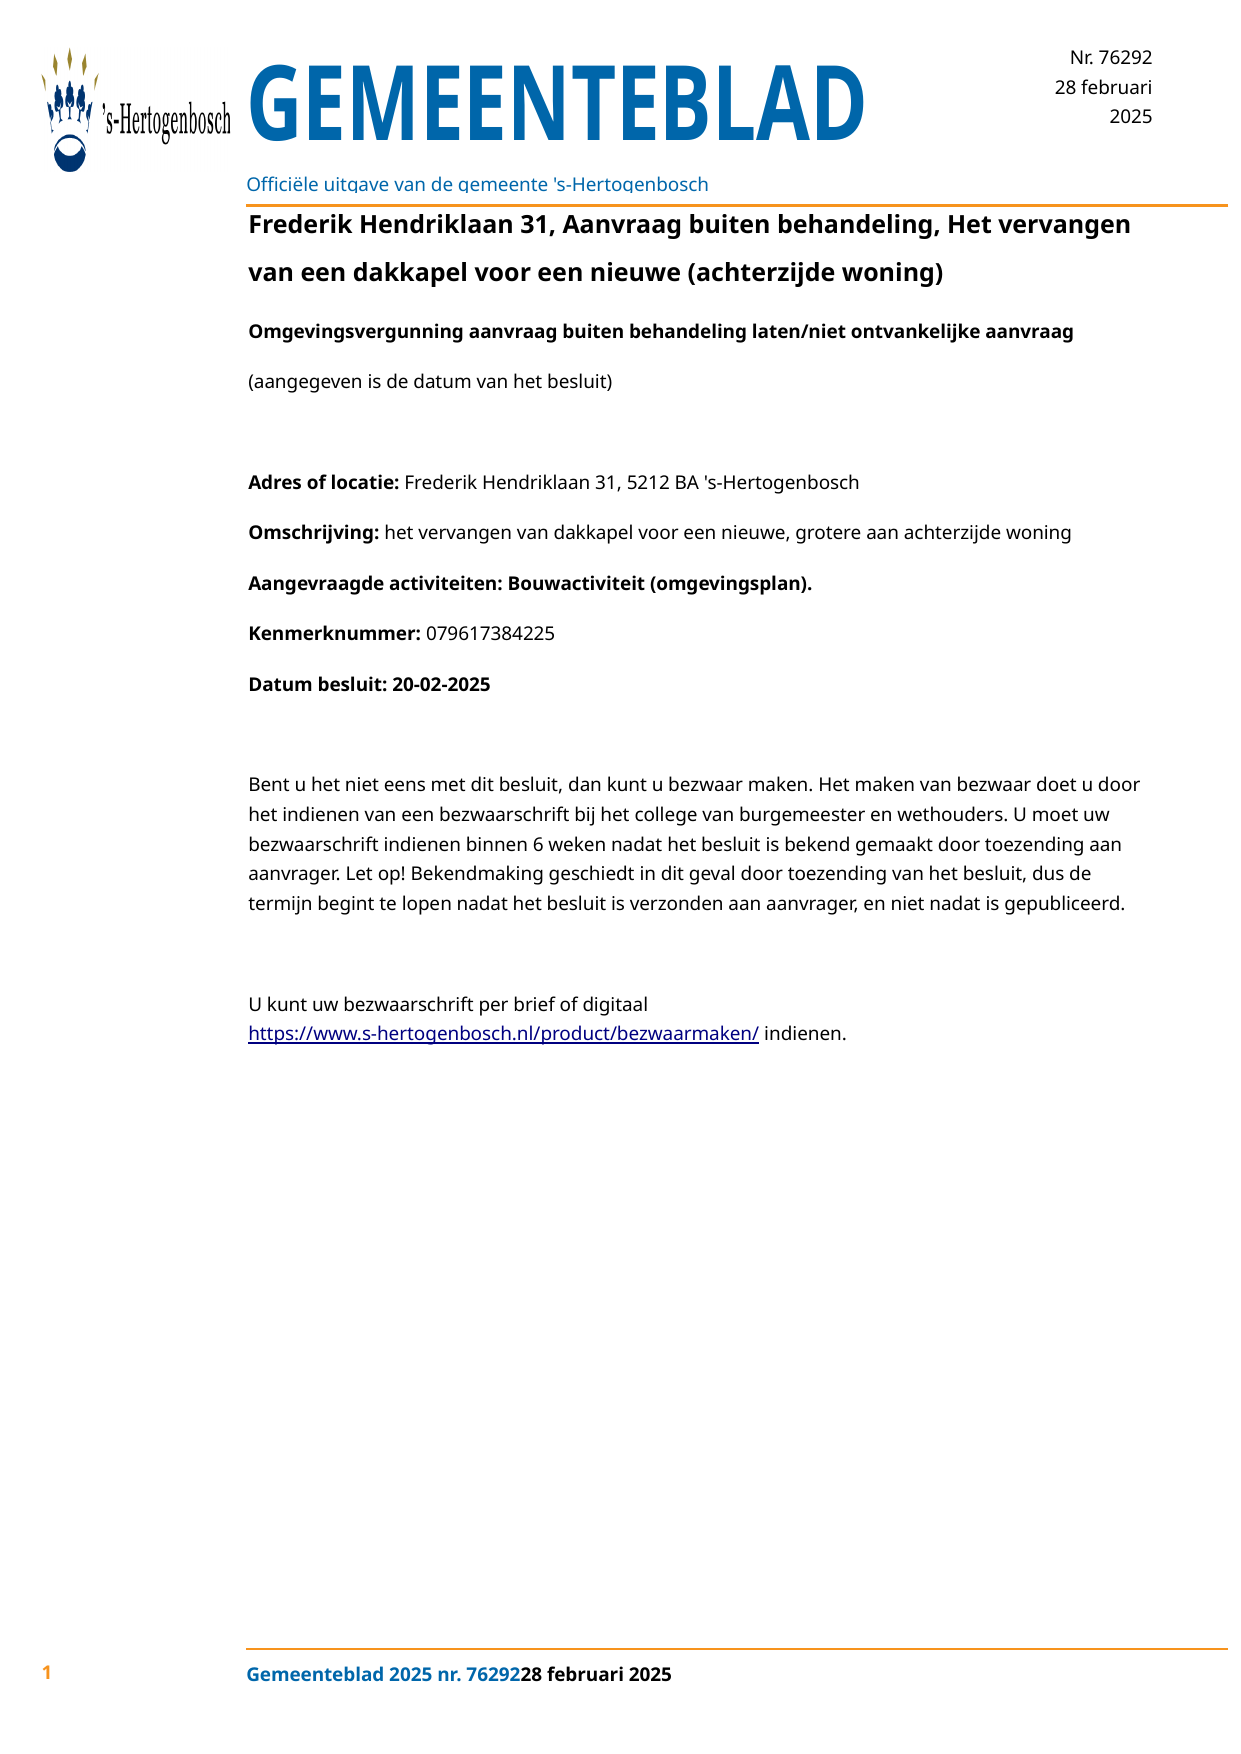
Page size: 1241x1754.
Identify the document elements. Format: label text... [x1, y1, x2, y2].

text Kenmerknummer: 079617384225 [248, 620, 1152, 646]
text Frederik Hendriklaan 31, Aanvraag buiten behandeling, Het vervangen van een dakkapel voor een nieuwe (achterzijde woning) [248, 207, 1152, 288]
text Bent u het niet eens met dit besluit, dan kunt u bezwaar maken. Het maken van bezwaar doet u door het indienen van een bezwaarschrift bij het college van burgemeester en wethouders. U moet uw bezwaarschrift indienen binnen 6 weken nadat het besluit is bekend gemaakt door toezending aan aanvrager. Let op! Bekendmaking geschiedt in dit geval door toezending van het besluit, dus de termijn begint te lopen nadat het besluit is verzonden aan aanvrager, en niet nadat is gepubliceerd. [248, 772, 1152, 916]
text Omschrijving: het vervangen van dakkapel voor een nieuwe, grotere aan achterzijde woning [248, 519, 1152, 545]
text Aangevraagde activiteiten: Bouwactiviteit (omgevingsplan). [248, 570, 1152, 596]
text (aangegeven is de datum van het besluit) [248, 368, 1152, 394]
text Adres of locatie: Frederik Hendriklaan 31, 5212 BA 's-Hertogenbosch [248, 469, 1152, 495]
picture [41, 47, 231, 172]
text U kunt uw bezwaarschrift per brief of digitaal https://www.s-hertogenbosch.nl/product/bezwaarmaken/ indienen. [248, 991, 1152, 1046]
text Datum besluit: 20-02-2025 [248, 671, 1152, 697]
text Omgevingsvergunning aanvraag buiten behandeling laten/niet ontvankelijke aanvraag [248, 318, 1152, 344]
